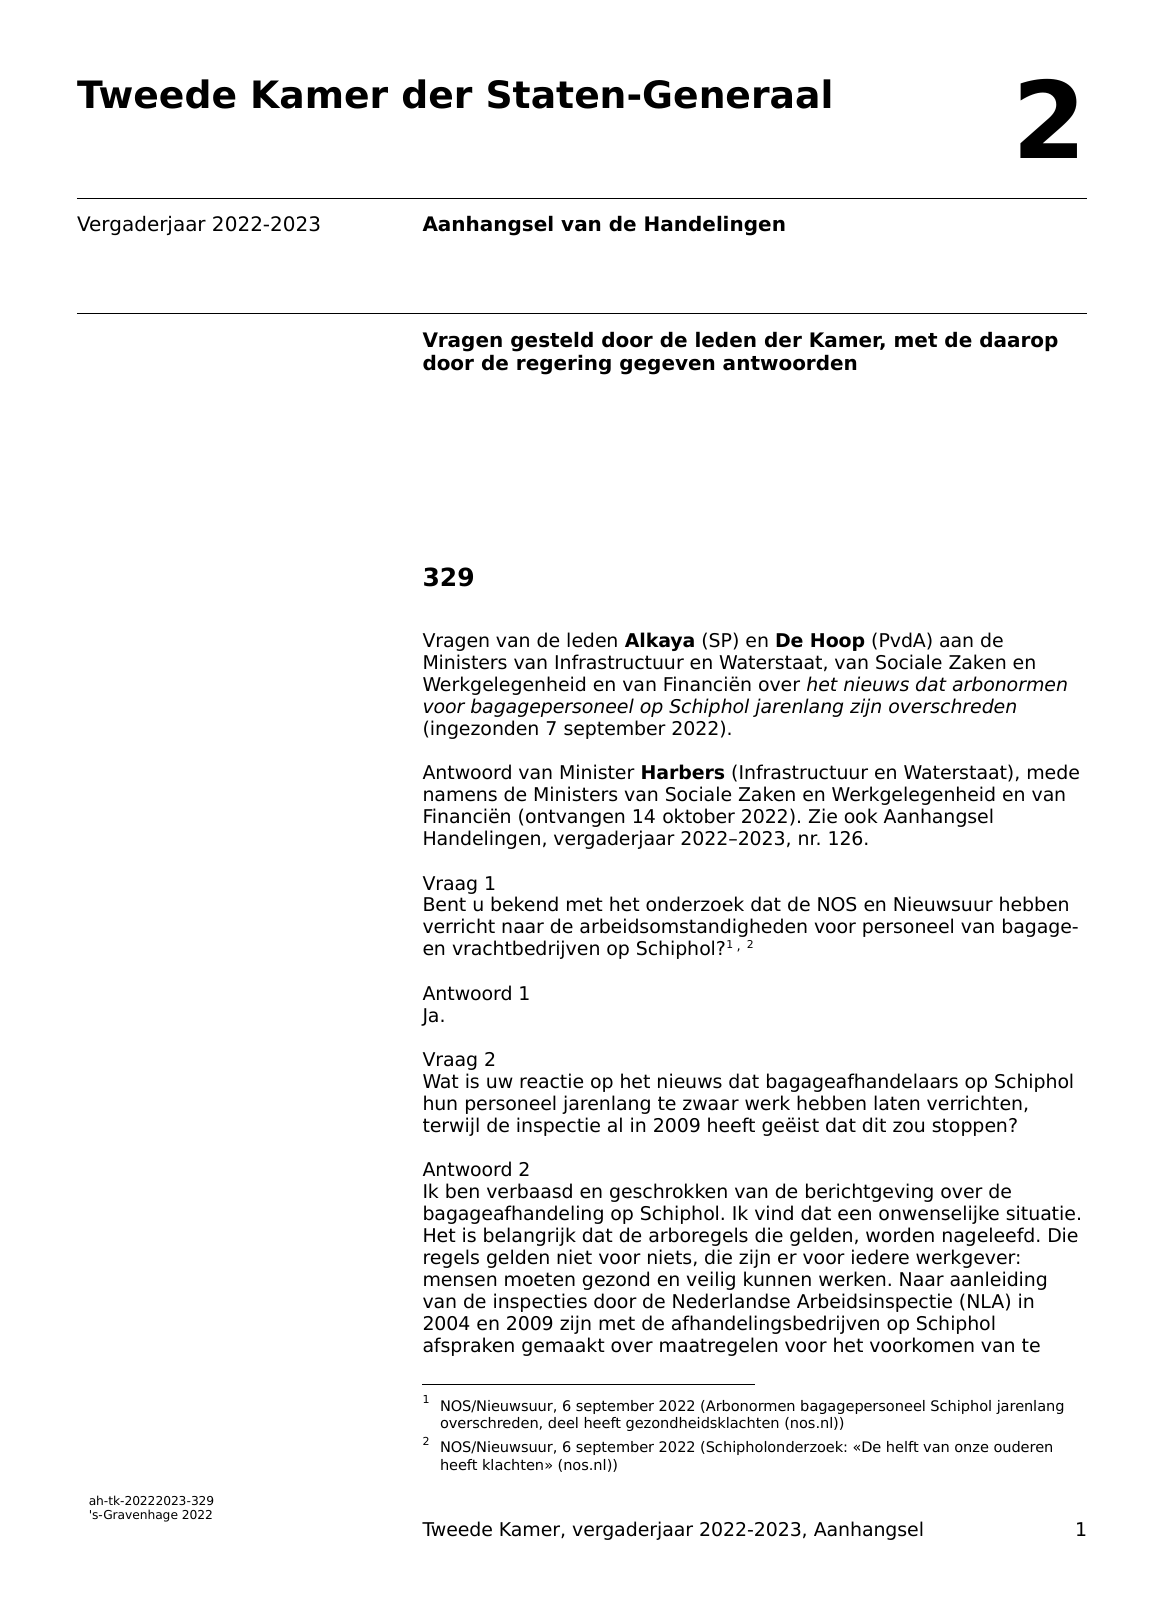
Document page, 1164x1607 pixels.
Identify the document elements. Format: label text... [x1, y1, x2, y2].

text Vraag 1 [422, 872, 1087, 894]
text 329 [422, 563, 1087, 592]
text Wat is uw reactie op het nieuws dat bagageafhandelaars op Schiphol hun personeel jarenlang te zwaar werk hebben laten verrichten, terwijl de inspectie al in 2009 heeft geëist dat dit zou stoppen? [422, 1071, 1087, 1137]
table_cell Vergaderjaar 2022-2023 [77, 199, 422, 313]
table_header Tweede Kamer der Staten-Generaal [77, 59, 886, 198]
table_cell Vragen gesteld door de leden der Kamer, met de daarop door de regering gegeven antwoorden [422, 314, 1087, 375]
text Antwoord 1 [422, 982, 1087, 1004]
text NOS/Nieuwsuur, 6 september 2022 (Arbonormen bagagepersoneel Schiphol jarenlang overschreden, deel heeft gezondheidsklachten (nos.nl)) [422, 1393, 1087, 1432]
text Ik ben verbaasd en geschrokken van de berichtgeving over de bagageafhandeling op Schiphol. Ik vind dat een onwenselijke situatie. Het is belangrijk dat de arboregels die gelden, worden nageleefd. Die regels gelden niet voor niets, die zijn er voor iedere werkgever: mensen moeten gezond en veilig kunnen werken. Naar aanleiding van de inspecties door de Nederlandse Arbeidsinspectie (NLA) in 2004 en 2009 zijn met de afhandelingsbedrijven op Schiphol afspraken gemaakt over maatregelen voor het voorkomen van te [422, 1181, 1087, 1357]
text Vragen van de leden Alkaya (SP) en De Hoop (PvdA) aan de Ministers van Infrastructuur en Waterstaat, van Sociale Zaken en Werkgelegenheid en van Financiën over het nieuws dat arbonormen voor bagagepersoneel op Schiphol jarenlang zijn overschreden (ingezonden 7 september 2022). [422, 630, 1087, 740]
table_cell Aanhangsel van de Handelingen [422, 199, 1087, 313]
text Bent u bekend met het onderzoek dat de NOS en Nieuwsuur hebben verricht naar de arbeidsomstandigheden voor personeel van bagage- en vrachtbedrijven op Schiphol?, [422, 894, 1087, 960]
text NOS/Nieuwsuur, 6 september 2022 (Schipholonderzoek: «De helft van onze ouderen heeft klachten» (nos.nl)) [422, 1435, 1087, 1474]
table_cell [77, 314, 422, 375]
text Antwoord 2 [422, 1159, 1087, 1181]
text Antwoord van Minister Harbers (Infrastructuur en Waterstaat), mede namens de Ministers van Sociale Zaken en Werkgelegenheid en van Financiën (ontvangen 14 oktober 2022). Zie ook Aanhangsel Handelingen, vergaderjaar 2022–2023, nr. 126. [422, 762, 1087, 850]
text 's-Gravenhage 2022 [88, 1508, 323, 1522]
table_header 2 [886, 59, 1087, 198]
text ah-tk-20222023-329 [88, 1494, 323, 1508]
text Vraag 2 [422, 1049, 1087, 1071]
text Ja. [422, 1004, 1087, 1026]
